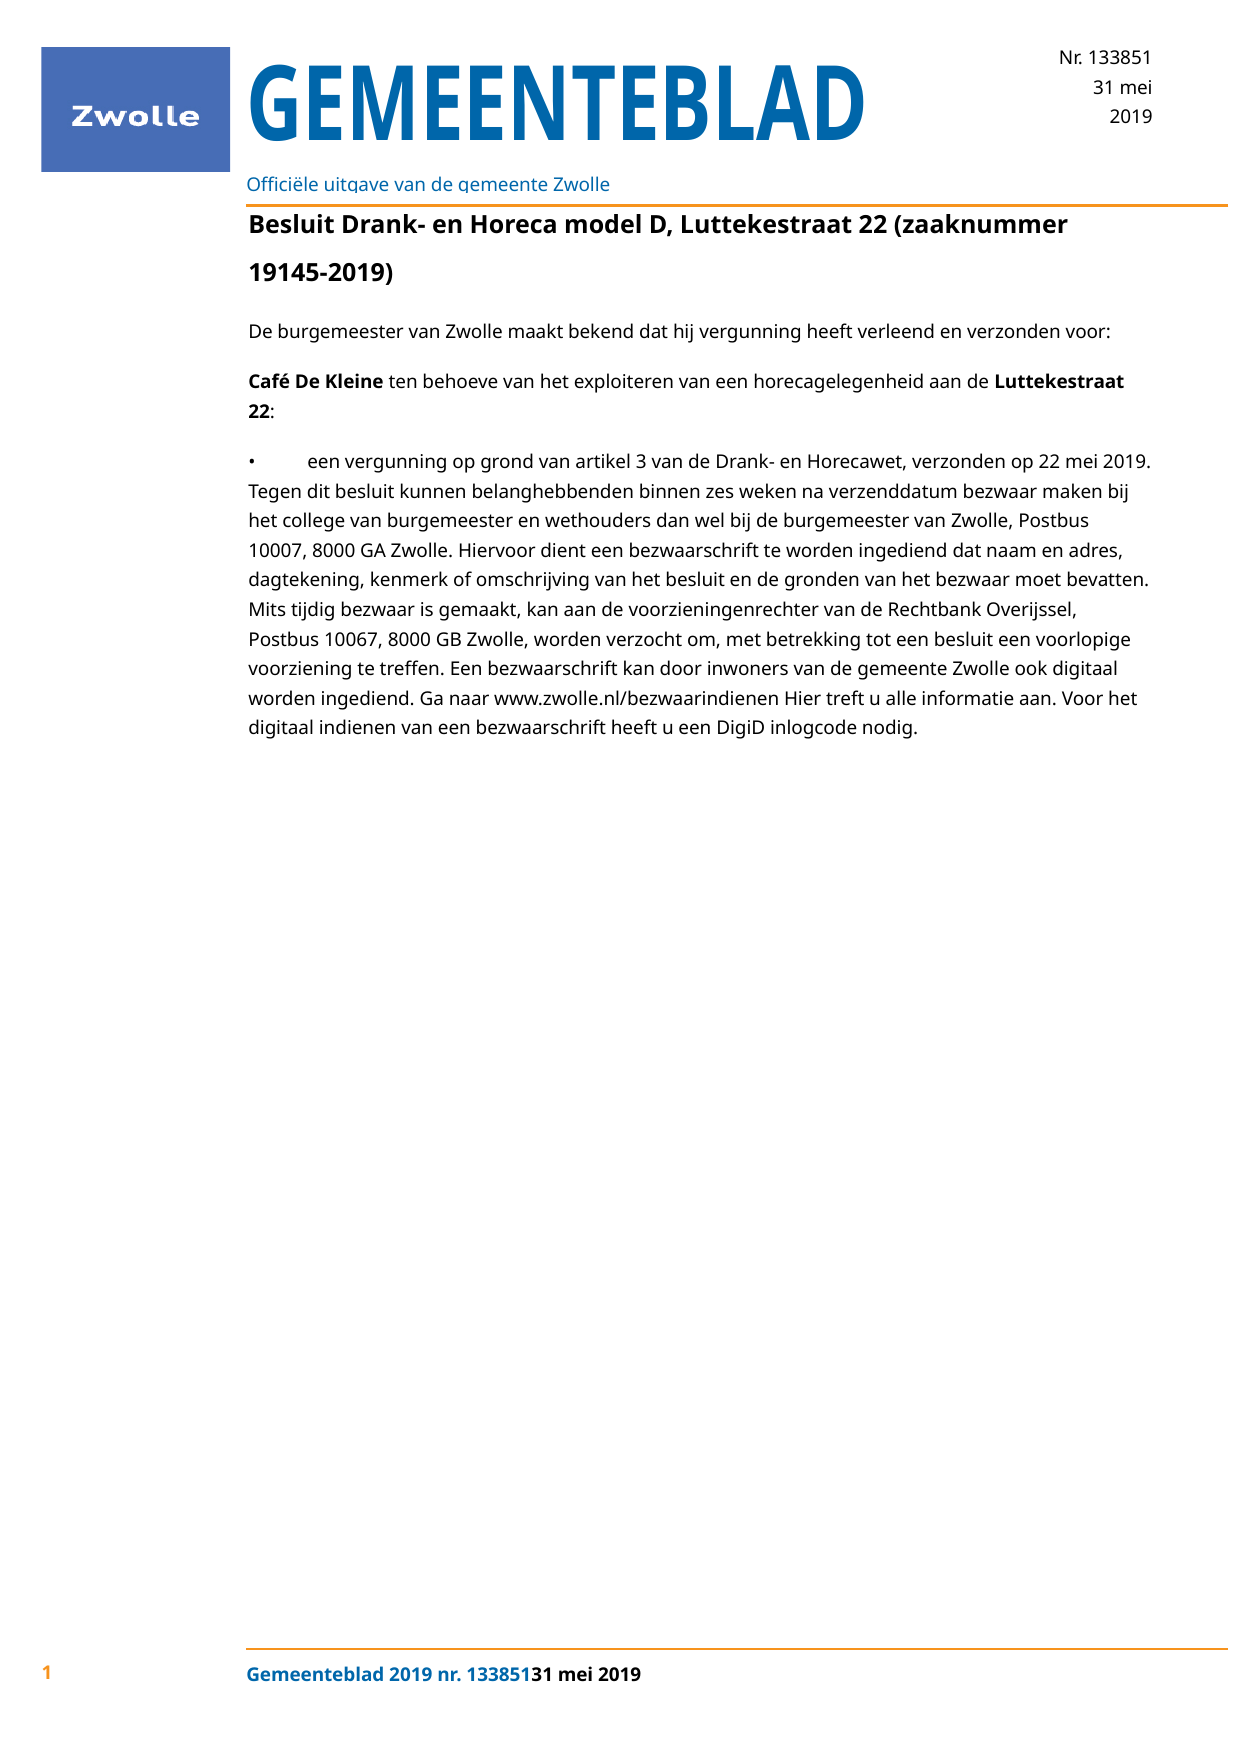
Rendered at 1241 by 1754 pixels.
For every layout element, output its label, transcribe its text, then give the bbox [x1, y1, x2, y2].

text Besluit Drank- en Horeca model D, Luttekestraat 22 (zaaknummer 19145-2019) [248, 207, 1152, 288]
text De burgemeester van Zwolle maakt bekend dat hij vergunning heeft verleend en verzonden voor: [248, 318, 1152, 344]
picture [41, 47, 231, 172]
text Tegen dit besluit kunnen belanghebbenden binnen zes weken na verzenddatum bezwaar maken bij het college van burgemeester en wethouders dan wel bij de burgemeester van Zwolle, Postbus 10007, 8000 GA Zwolle. Hiervoor dient een bezwaarschrift te worden ingediend dat naam en adres, dagtekening, kenmerk of omschrijving van het besluit en de gronden van het bezwaar moet bevatten. Mits tijdig bezwaar is gemaakt, kan aan de voorzieningenrechter van de Rechtbank Overijssel, Postbus 10067, 8000 GB Zwolle, worden verzocht om, met betrekking tot een besluit een voorlopige voorziening te treffen. Een bezwaarschrift kan door inwoners van de gemeente Zwolle ook digitaal worden ingediend. Ga naar www.zwolle.nl/bezwaarindienen Hier treft u alle informatie aan. Voor het digitaal indienen van een bezwaarschrift heeft u een DigiD inlogcode nodig. [248, 478, 1152, 740]
text Café De Kleine ten behoeve van het exploiteren van een horecagelegenheid aan de Luttekestraat 22: [248, 368, 1152, 424]
list een vergunning op grond van artikel 3 van de Drank- en Horecawet, verzonden op 22 mei 2019. [248, 448, 1152, 474]
